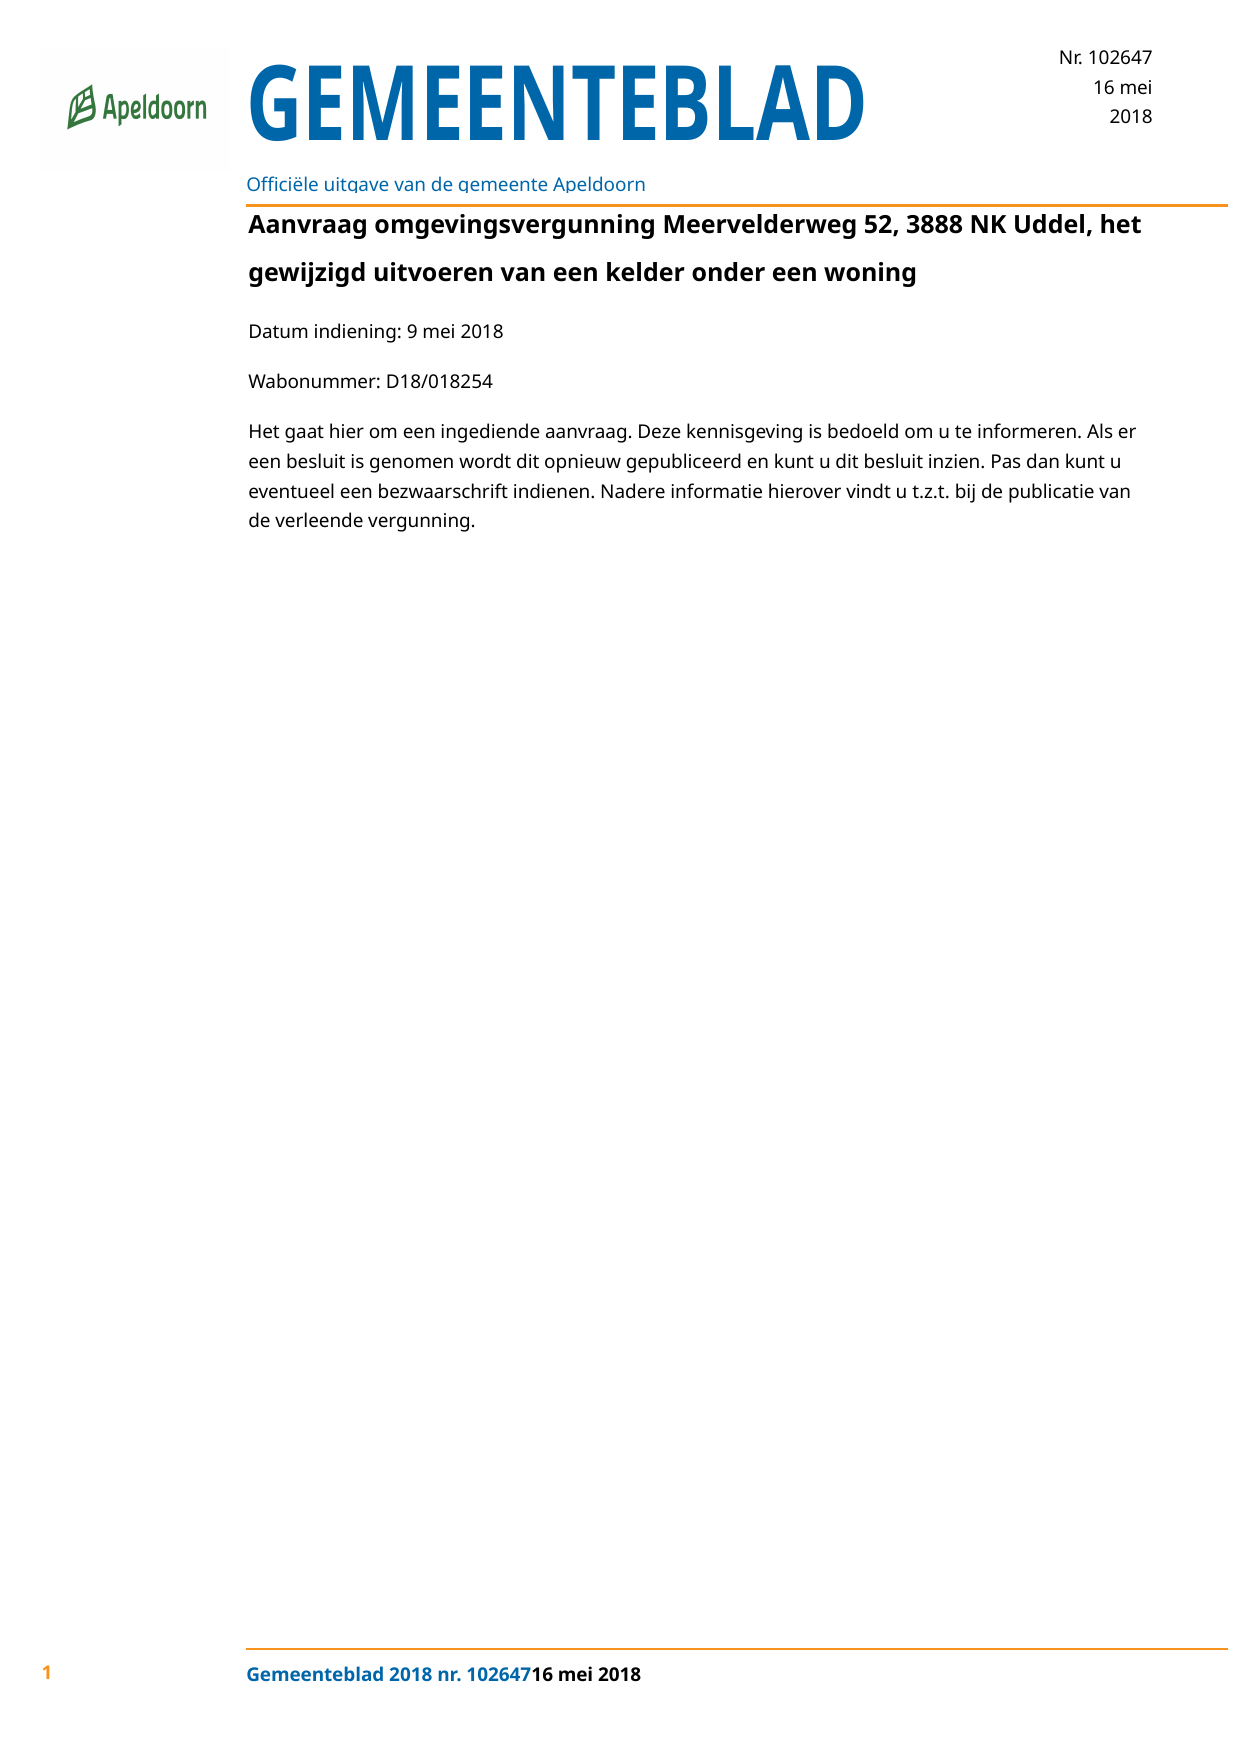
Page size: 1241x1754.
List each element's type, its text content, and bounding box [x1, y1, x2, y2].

picture [41, 47, 231, 172]
text Aanvraag omgevingsvergunning Meervelderweg 52, 3888 NK Uddel, het gewijzigd uitvoeren van een kelder onder een woning [248, 207, 1152, 288]
text Het gaat hier om een ingediende aanvraag. Deze kennisgeving is bedoeld om u te informeren. Als er een besluit is genomen wordt dit opnieuw gepubliceerd en kunt u dit besluit inzien. Pas dan kunt u eventueel een bezwaarschrift indienen. Nadere informatie hierover vindt u t.z.t. bij de publicatie van de verleende vergunning. [248, 419, 1152, 533]
text Wabonummer: D18/018254 [248, 368, 1152, 394]
text Datum indiening: 9 mei 2018 [248, 318, 1152, 344]
